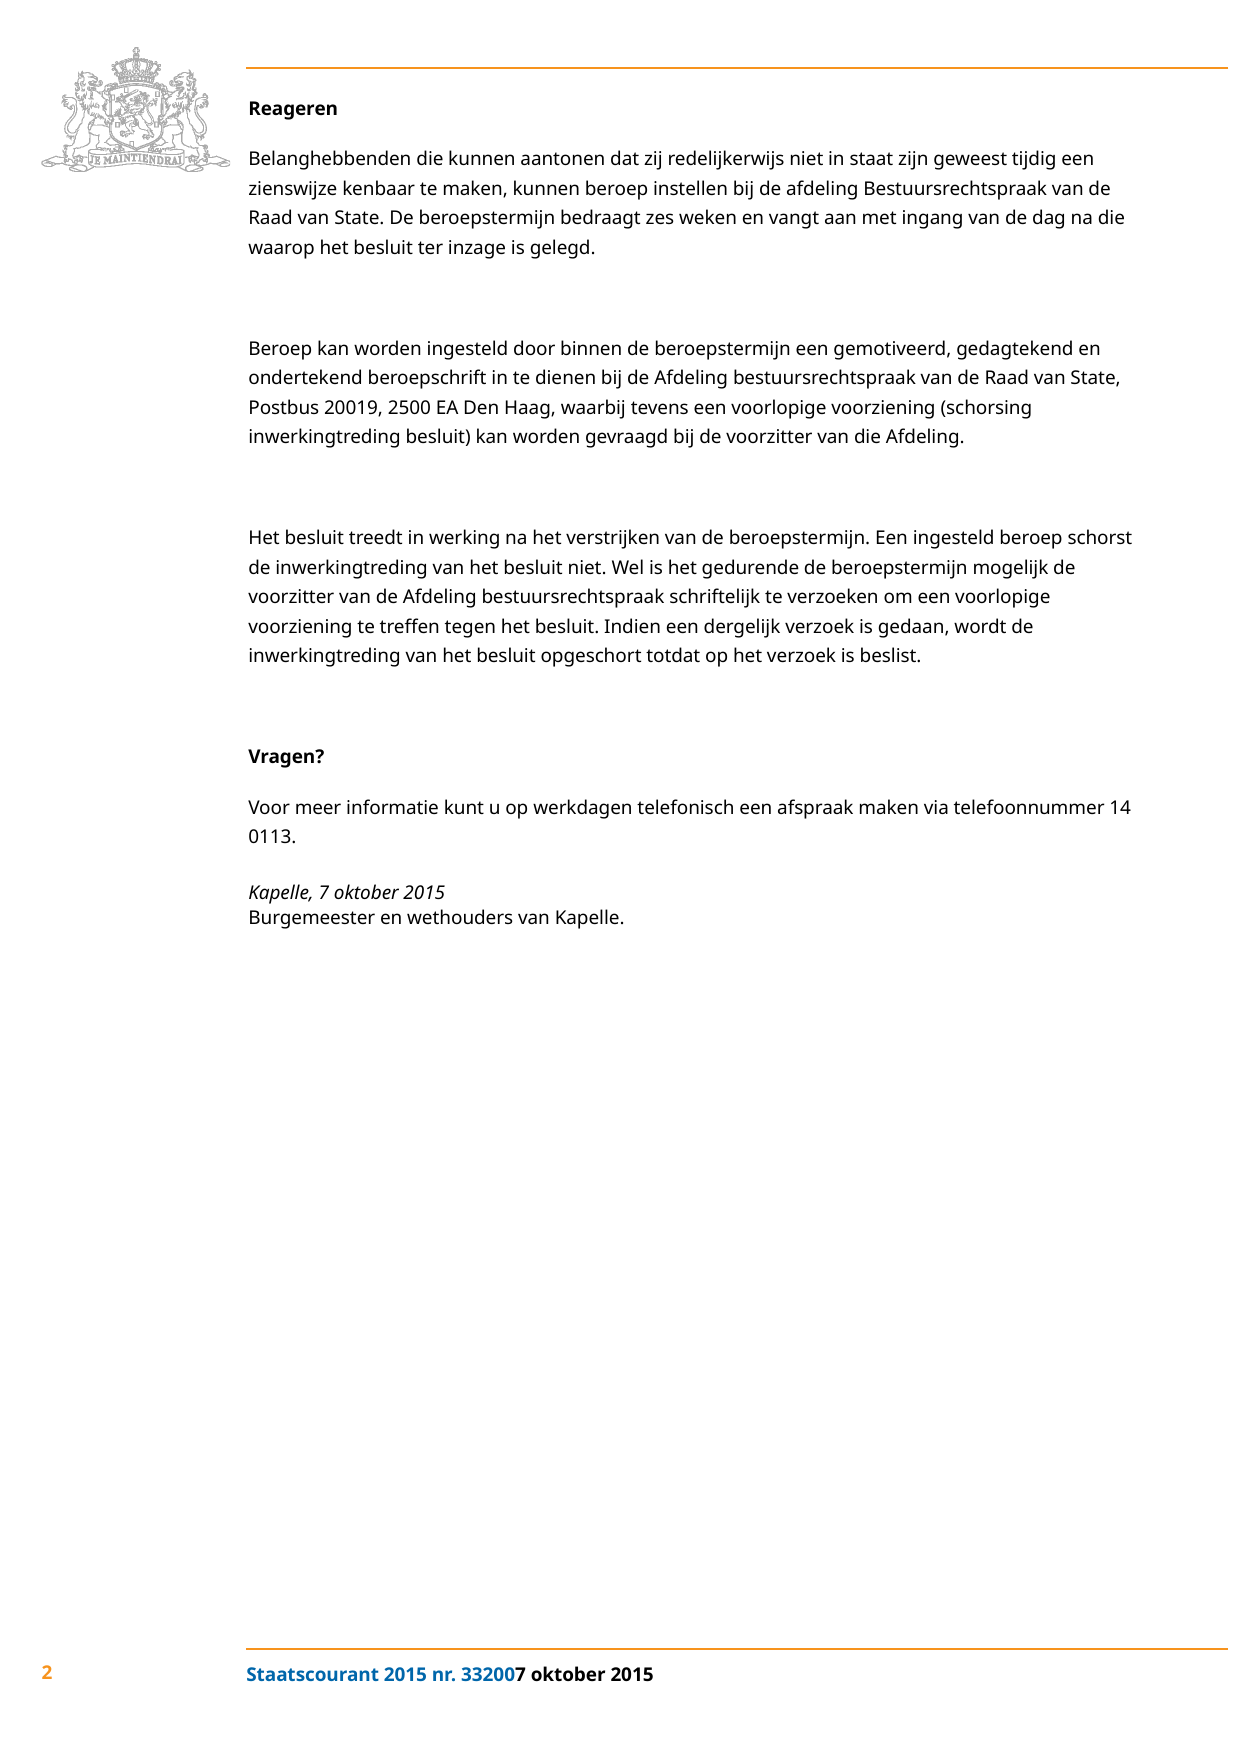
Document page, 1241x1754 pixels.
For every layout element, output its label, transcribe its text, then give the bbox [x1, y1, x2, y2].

text Beroep kan worden ingesteld door binnen de beroepstermijn een gemotiveerd, gedagtekend en ondertekend beroepschrift in te dienen bij de Afdeling bestuursrechtspraak van de Raad van State, Postbus 20019, 2500 EA Den Haag, waarbij tevens een voorlopige voorziening (schorsing inwerkingtreding besluit) kan worden gevraagd bij de voorzitter van die Afdeling. [248, 335, 1152, 449]
text Het besluit treedt in werking na het verstrijken van de beroepstermijn. Een ingesteld beroep schorst de inwerkingtreding van het besluit niet. Wel is het gedurende de beroepstermijn mogelijk de voorzitter van de Afdeling bestuursrechtspraak schriftelijk te verzoeken om een voorlopige voorziening te treffen tegen het besluit. Indien een dergelijk verzoek is gedaan, wordt de inwerkingtreding van het besluit opgeschort totdat op het verzoek is beslist. [248, 524, 1152, 668]
text Belanghebbenden die kunnen aantonen dat zij redelijkerwijs niet in staat zijn geweest tijdig een zienswijze kenbaar te maken, kunnen beroep instellen bij de afdeling Bestuursrechtspraak van de Raad van State. De beroepstermijn bedraagt zes weken en vangt aan met ingang van de dag na die waarop het besluit ter inzage is gelegd. [248, 145, 1152, 260]
text Burgemeester en wethouders van Kapelle. [248, 904, 1152, 930]
text Kapelle, 7 oktober 2015 [248, 879, 1152, 904]
text Voor meer informatie kunt u op werkdagen telefonisch een afspraak maken via telefoonnummer 14 0113. [248, 794, 1152, 849]
picture [41, 47, 231, 172]
text Reageren [248, 95, 1152, 121]
text Vragen? [248, 743, 1152, 769]
